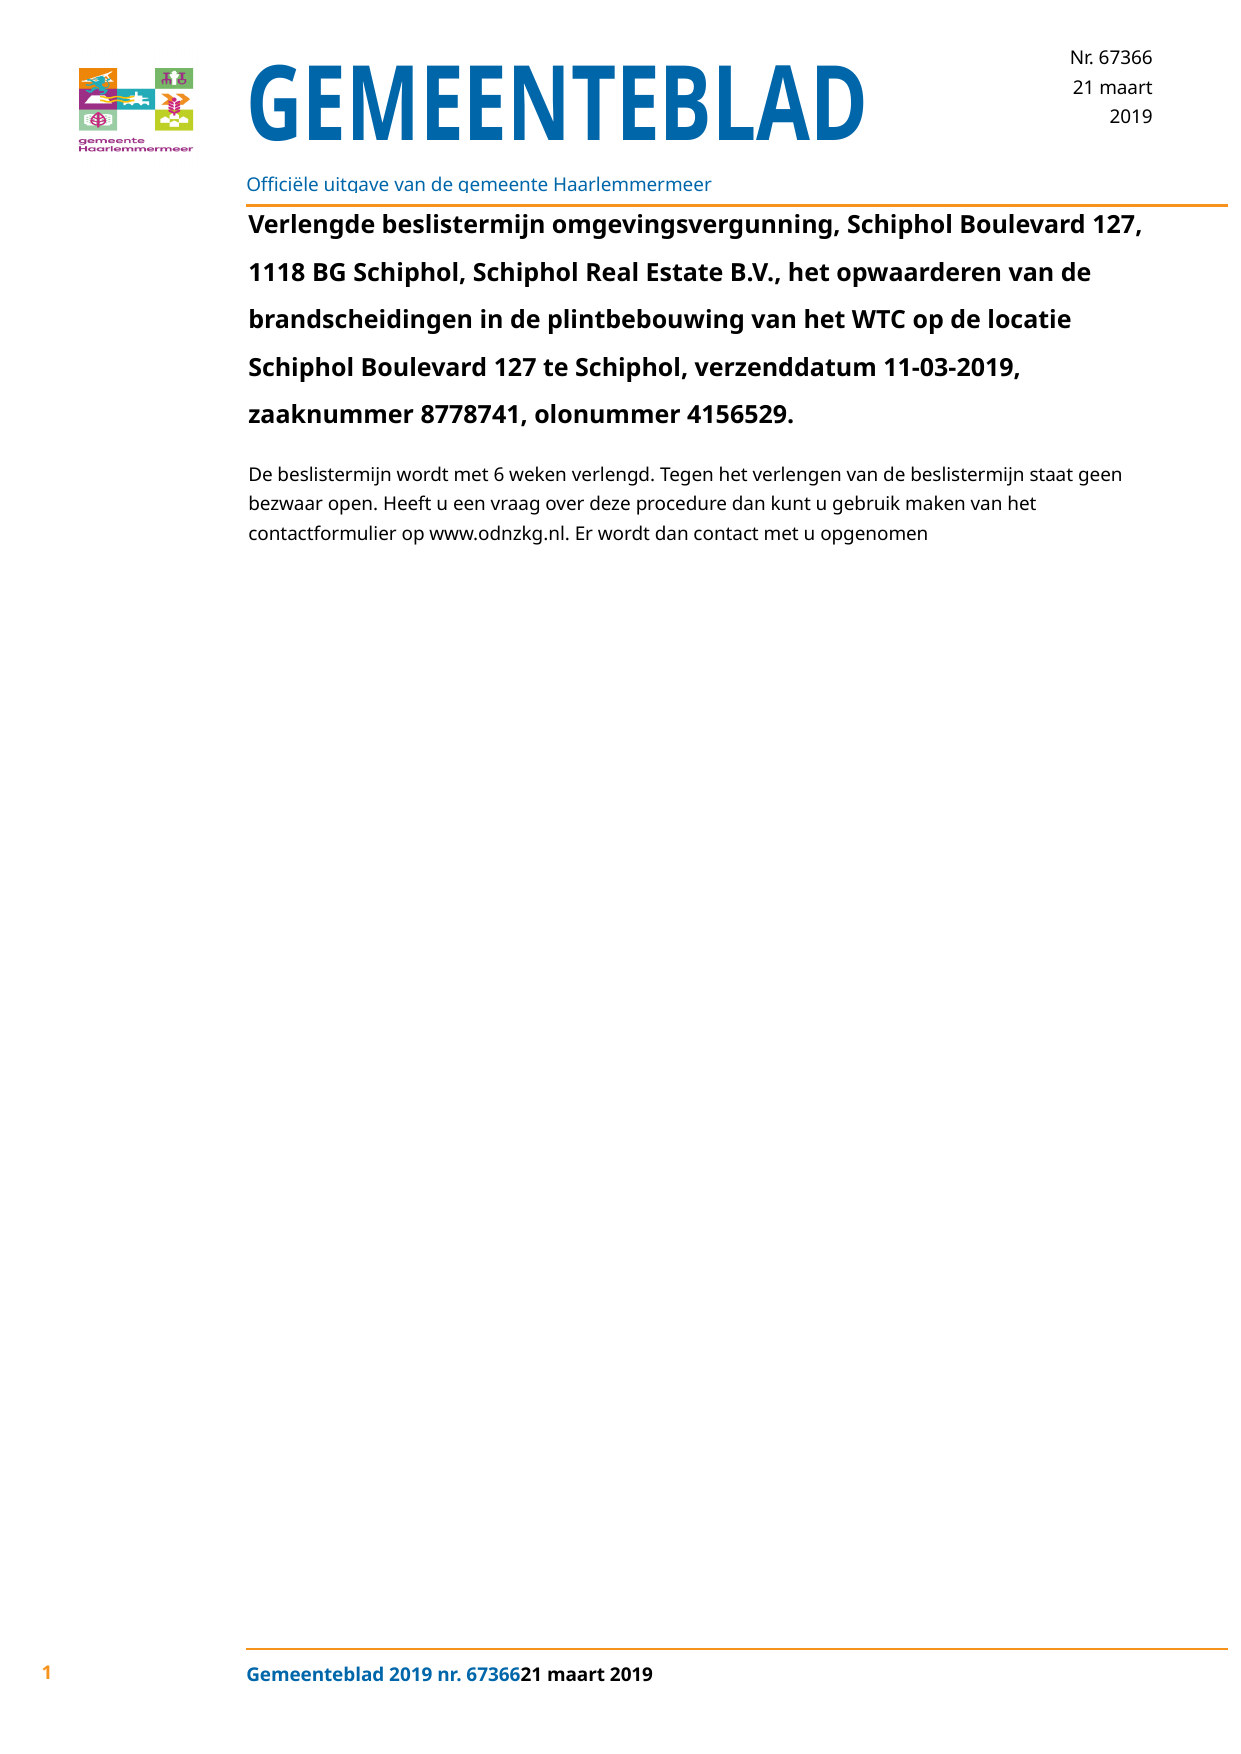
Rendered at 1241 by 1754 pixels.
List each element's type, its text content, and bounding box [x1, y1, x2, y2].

text Verlengde beslistermijn omgevingsvergunning, Schiphol Boulevard 127, 1118 BG Schiphol, Schiphol Real Estate B.V., het opwaarderen van de brandscheidingen in de plintbebouwing van het WTC op de locatie Schiphol Boulevard 127 te Schiphol, verzenddatum 11-03-2019, zaaknummer 8778741, olonummer 4156529. [248, 207, 1152, 431]
text De beslistermijn wordt met 6 weken verlengd. Tegen het verlengen van de beslistermijn staat geen bezwaar open. Heeft u een vraag over deze procedure dan kunt u gebruik maken van het contactformulier op www.odnzkg.nl. Er wordt dan contact met u opgenomen [248, 461, 1152, 546]
picture [41, 47, 231, 172]
